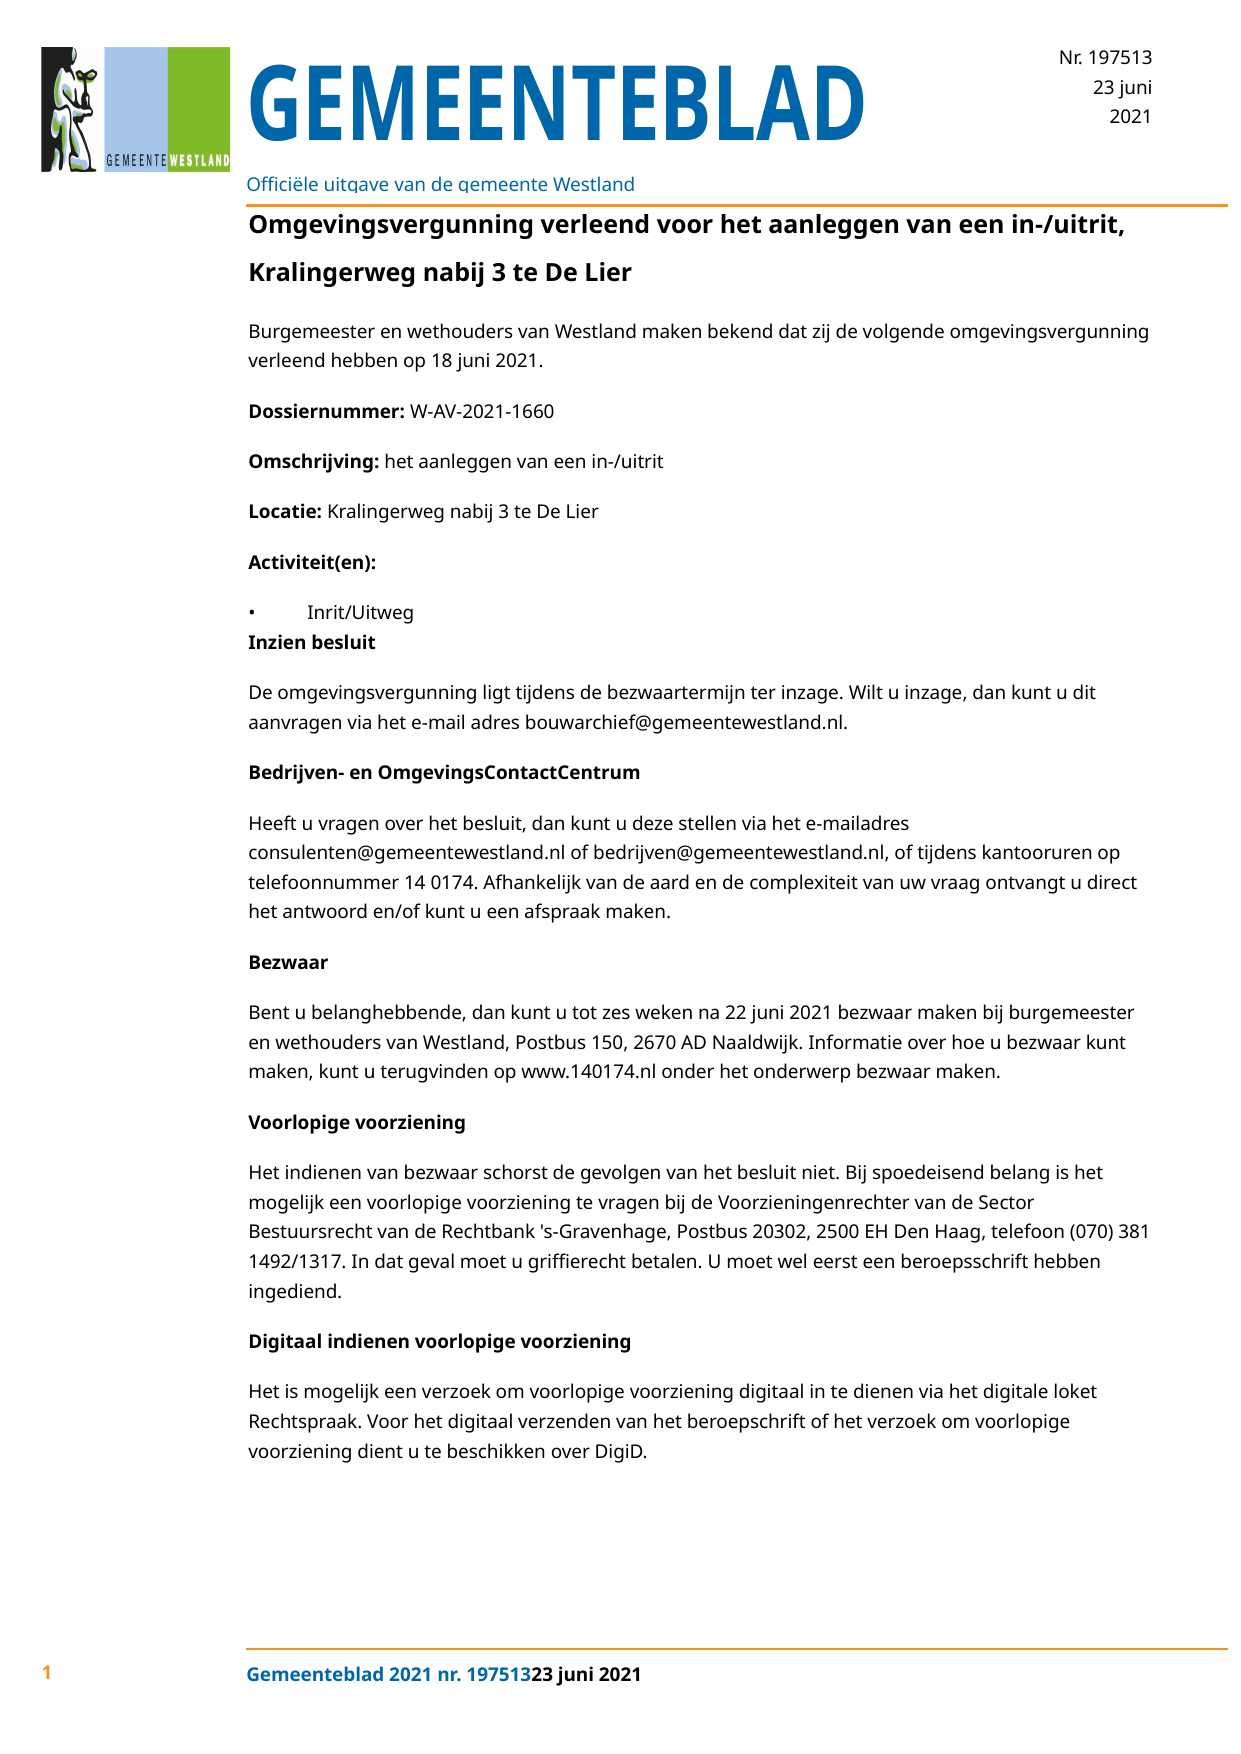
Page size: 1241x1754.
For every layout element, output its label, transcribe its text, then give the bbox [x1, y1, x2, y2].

text Digitaal indienen voorlopige voorziening [248, 1328, 1152, 1354]
text Voorlopige voorziening [248, 1109, 1152, 1135]
text Dossiernummer: W-AV-2021-1660 [248, 398, 1152, 424]
text Het is mogelijk een verzoek om voorlopige voorziening digitaal in te dienen via het digitale loket Rechtspraak. Voor het digitaal verzenden van het beroepschrift of het verzoek om voorlopige voorziening dient u te beschikken over DigiD. [248, 1379, 1152, 1464]
list Inrit/Uitweg [248, 599, 1152, 625]
text Bent u belanghebbende, dan kunt u tot zes weken na 22 juni 2021 bezwaar maken bij burgemeester en wethouders van Westland, Postbus 150, 2670 AD Naaldwijk. Informatie over hoe u bezwaar kunt maken, kunt u terugvinden op www.140174.nl onder het onderwerp bezwaar maken. [248, 999, 1152, 1084]
text Inzien besluit [248, 629, 1152, 655]
text Omgevingsvergunning verleend voor het aanleggen van een in-/uitrit, Kralingerweg nabij 3 te De Lier [248, 207, 1152, 288]
text Burgemeester en wethouders van Westland maken bekend dat zij de volgende omgevingsvergunning verleend hebben op 18 juni 2021. [248, 318, 1152, 373]
text Locatie: Kralingerweg nabij 3 te De Lier [248, 499, 1152, 524]
text Heeft u vragen over het besluit, dan kunt u deze stellen via het e-mailadres consulenten@gemeentewestland.nl of bedrijven@gemeentewestland.nl, of tijdens kantooruren op telefoonnummer 14 0174. Afhankelijk van de aard en de complexiteit van uw vraag ontvangt u direct het antwoord en/of kunt u een afspraak maken. [248, 810, 1152, 924]
text Activiteit(en): [248, 549, 1152, 575]
text De omgevingsvergunning ligt tijdens de bezwaartermijn ter inzage. Wilt u inzage, dan kunt u dit aanvragen via het e-mail adres bouwarchief@gemeentewestland.nl. [248, 679, 1152, 735]
text Bezwaar [248, 949, 1152, 975]
picture [41, 47, 231, 172]
text Omschrijving: het aanleggen van een in-/uitrit [248, 448, 1152, 474]
text Bedrijven- en OmgevingsContactCentrum [248, 759, 1152, 785]
text Het indienen van bezwaar schorst de gevolgen van het besluit niet. Bij spoedeisend belang is het mogelijk een voorlopige voorziening te vragen bij de Voorzieningenrechter van de Sector Bestuursrecht van de Rechtbank 's-Gravenhage, Postbus 20302, 2500 EH Den Haag, telefoon (070) 381 1492/1317. In dat geval moet u griffierecht betalen. U moet wel eerst een beroepsschrift hebben ingediend. [248, 1159, 1152, 1304]
